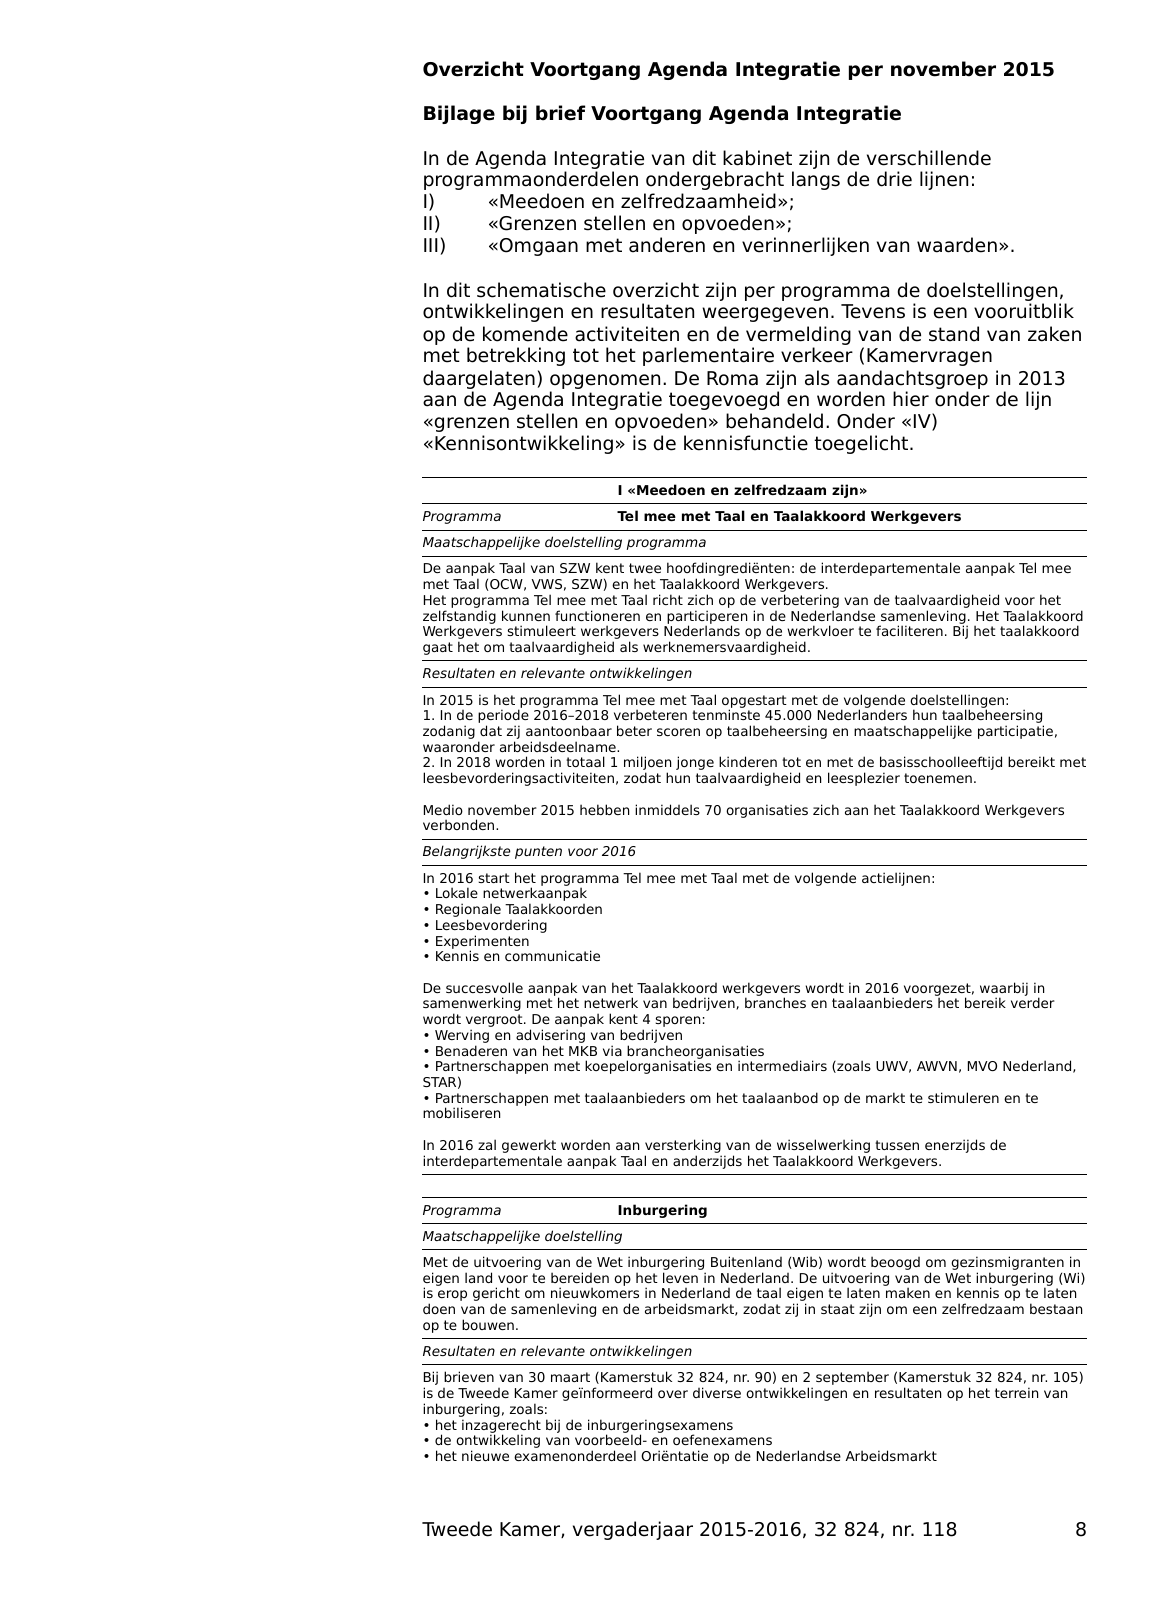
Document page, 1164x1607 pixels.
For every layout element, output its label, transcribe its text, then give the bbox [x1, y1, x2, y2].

table_cell Resultaten en relevante ontwikkelingen [422, 661, 1087, 687]
table_cell De aanpak Taal van SZW kent twee hoofdingrediënten: de interdepartementale aanpak Tel mee met Taal (OCW, VWS, SZW) en het Taalakkoord Werkgevers. Het programma Tel mee met Taal richt zich op de verbetering van de taalvaardigheid voor het zelfstandig kunnen functioneren en participeren in de Nederlandse samenleving. Het Taalakkoord Werkgevers stimuleert werkgevers Nederlands op de werkvloer te faciliteren. Bij het taalakkoord gaat het om taalvaardigheid als werknemersvaardigheid. [422, 557, 1087, 660]
table_cell Maatschappelijke doelstelling [422, 1224, 1087, 1249]
subtitle Bijlage bij brief Voortgang Agenda Integratie [422, 103, 1087, 125]
text I) «Meedoen en zelfredzaamheid»; [422, 191, 1087, 213]
table_cell In 2016 zal gewerkt worden aan versterking van de wisselwerking tussen enerzijds de interdepartementale aanpak Taal en anderzijds het Taalakkoord Werkgevers. [422, 1138, 1087, 1174]
text III) «Omgaan met anderen en verinnerlijken van waarden». [422, 235, 1087, 257]
table_cell De succesvolle aanpak van het Taalakkoord werkgevers wordt in 2016 voorgezet, waarbij in samenwerking met het netwerk van bedrijven, branches en taalaanbieders het bereik verder wordt vergroot. De aanpak kent 4 sporen: • Werving en advisering van bedrijven • Benaderen van het MKB via brancheorganisaties • Partnerschappen met koepelorganisaties en intermediairs (zoals UWV, AWVN, MVO Nederland, STAR) • Partnerschappen met taalaanbieders om het taalaanbod op de markt te stimuleren en te mobiliseren [422, 981, 1087, 1122]
table_cell [422, 1122, 1087, 1138]
table_cell Programma [422, 504, 611, 529]
table_header [422, 478, 611, 503]
table_cell Met de uitvoering van de Wet inburgering Buitenland (Wib) wordt beoogd om gezinsmigranten in eigen land voor te bereiden op het leven in Nederland. De uitvoering van de Wet inburgering (Wi) is erop gericht om nieuwkomers in Nederland de taal eigen te laten maken en kennis op te laten doen van de samenleving en de arbeidsmarkt, zodat zij in staat zijn om een zelfredzaam bestaan op te bouwen. [422, 1250, 1087, 1338]
table_header Inburgering [611, 1198, 1087, 1223]
table_cell [422, 787, 1087, 802]
table_cell Medio november 2015 hebben inmiddels 70 organisaties zich aan het Taalakkoord Werkgevers verbonden. [422, 803, 1087, 838]
subtitle Overzicht Voortgang Agenda Integratie per november 2015 [422, 59, 1087, 81]
table_cell In 2016 start het programma Tel mee met Taal met de volgende actielijnen: • Lokale netwerkaanpak • Regionale Taalakkoorden • Leesbevordering • Experimenten • Kennis en communicatie [422, 866, 1087, 965]
table_cell Bij brieven van 30 maart (Kamerstuk 32 824, nr. 90) en 2 september (Kamerstuk 32 824, nr. 105) is de Tweede Kamer geïnformeerd over diverse ontwikkelingen en resultaten op het terrein van inburgering, zoals: • het inzagerecht bij de inburgeringsexamens • de ontwikkeling van voorbeeld- en oefenexamens • het nieuwe examenonderdeel Oriëntatie op de Nederlandse Arbeidsmarkt [422, 1365, 1087, 1464]
table_cell Maatschappelijke doelstelling programma [422, 531, 1087, 556]
table_header Programma [422, 1198, 611, 1223]
table_cell Resultaten en relevante ontwikkelingen [422, 1339, 1087, 1364]
text II) «Grenzen stellen en opvoeden»; [422, 213, 1087, 235]
table_cell Tel mee met Taal en Taalakkoord Werkgevers [611, 504, 1087, 529]
table_cell Belangrijkste punten voor 2016 [422, 840, 1087, 865]
table_header I «Meedoen en zelfredzaam zijn» [611, 478, 1087, 503]
table_cell In 2015 is het programma Tel mee met Taal opgestart met de volgende doelstellingen: 1. In de periode 2016–2018 verbeteren tenminste 45.000 Nederlanders hun taalbeheersing zodanig dat zij aantoonbaar beter scoren op taalbeheersing en maatschappelijke participatie, waaronder arbeidsdeelname. 2. In 2018 worden in totaal 1 miljoen jonge kinderen tot en met de basisschoolleeftijd bereikt met leesbevorderingsactiviteiten, zodat hun taalvaardigheid en leesplezier toenemen. [422, 688, 1087, 787]
text In dit schematische overzicht zijn per programma de doelstellingen, ontwikkelingen en resultaten weergegeven. Tevens is een vooruitblik op de komende activiteiten en de vermelding van de stand van zaken met betrekking tot het parlementaire verkeer (Kamervragen daargelaten) opgenomen. De Roma zijn als aandachtsgroep in 2013 aan de Agenda Integratie toegevoegd en worden hier onder de lijn «grenzen stellen en opvoeden» behandeld. Onder «IV) «Kennisontwikkeling» is de kennisfunctie toegelicht. [422, 279, 1087, 455]
table_cell [422, 965, 1087, 981]
text In de Agenda Integratie van dit kabinet zijn de verschillende programmaonderdelen ondergebracht langs de drie lijnen: [422, 147, 1087, 191]
